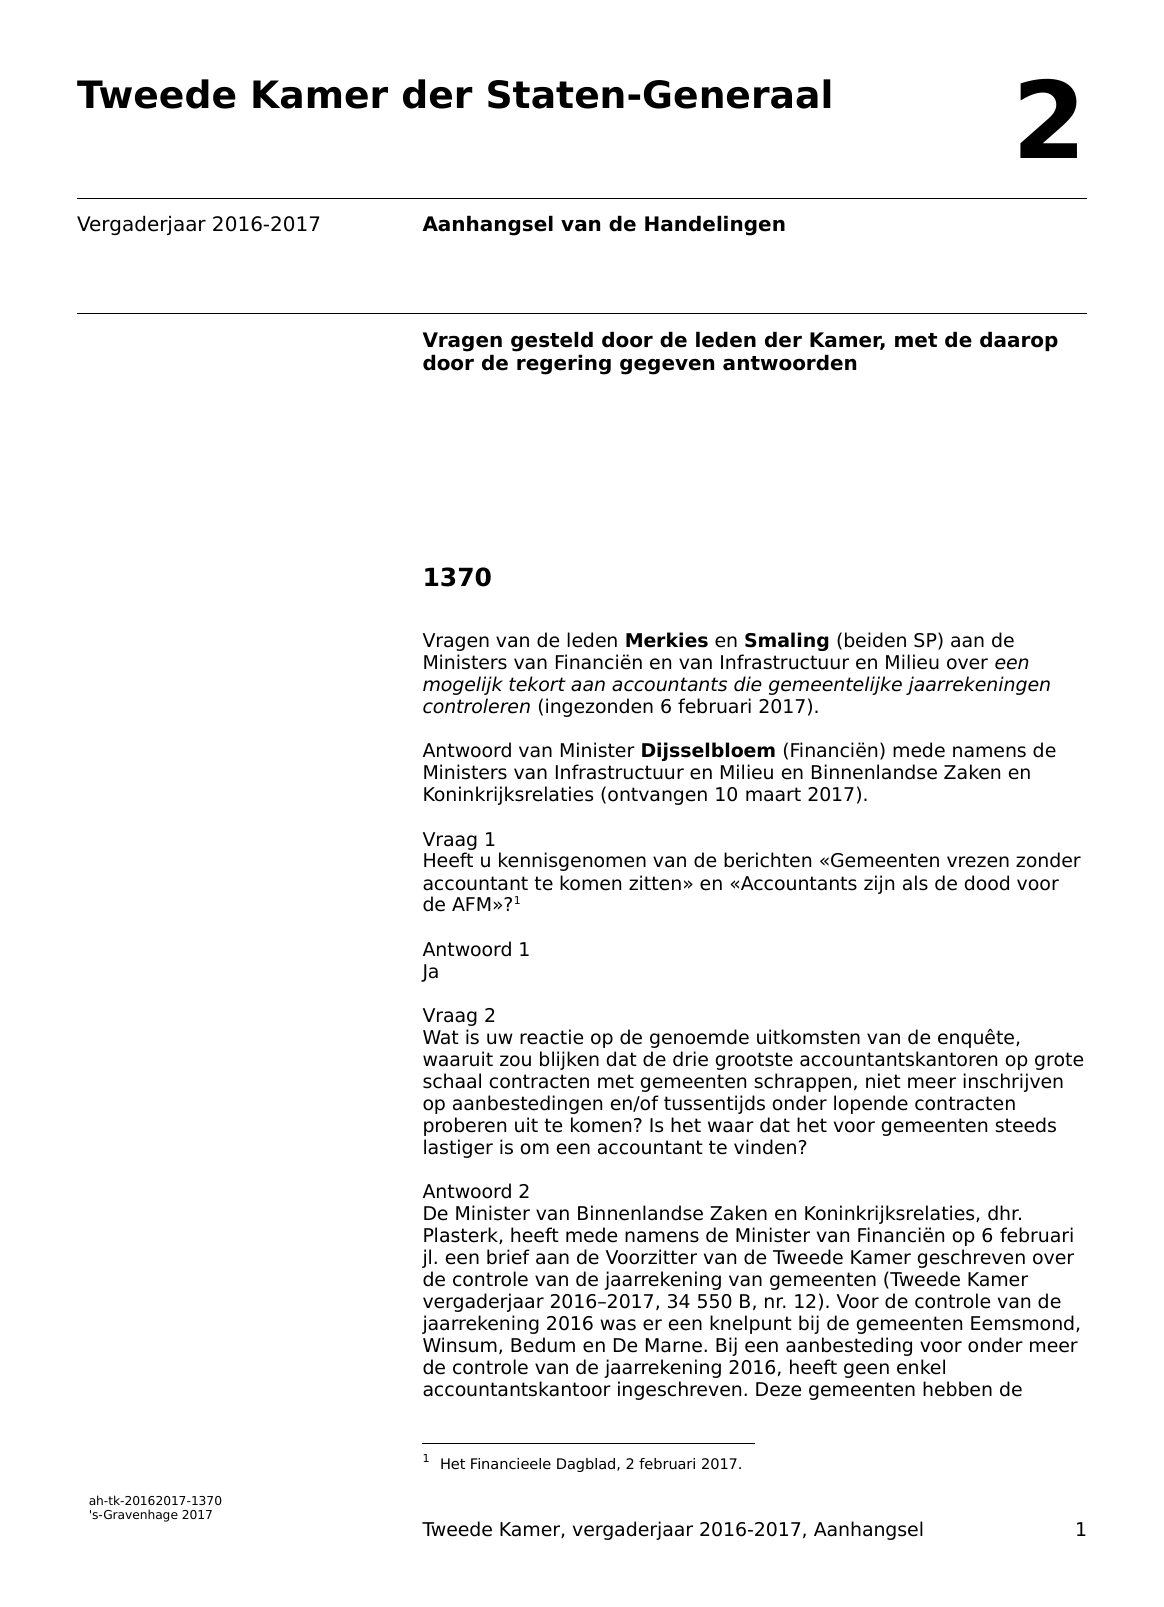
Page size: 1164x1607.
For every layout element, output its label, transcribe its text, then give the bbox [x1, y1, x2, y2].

text Antwoord 2 [422, 1181, 1087, 1203]
text Het Financieele Dagblad, 2 februari 2017. [422, 1452, 1087, 1474]
table_cell Aanhangsel van de Handelingen [422, 199, 1087, 313]
table_header Tweede Kamer der Staten-Generaal [77, 59, 886, 198]
text ah-tk-20162017-1370 [88, 1494, 323, 1508]
table_cell Vragen gesteld door de leden der Kamer, met de daarop door de regering gegeven antwoorden [422, 314, 1087, 375]
text 1370 [422, 563, 1087, 592]
table_header 2 [886, 59, 1087, 198]
text Wat is uw reactie op de genoemde uitkomsten van de enquête, waaruit zou blijken dat de drie grootste accountantskantoren op grote schaal contracten met gemeenten schrappen, niet meer inschrijven op aanbestedingen en/of tussentijds onder lopende contracten proberen uit te komen? Is het waar dat het voor gemeenten steeds lastiger is om een accountant te vinden? [422, 1027, 1087, 1158]
text Vraag 2 [422, 1005, 1087, 1027]
table_cell Vergaderjaar 2016-2017 [77, 199, 422, 313]
text Antwoord 1 [422, 938, 1087, 961]
text De Minister van Binnenlandse Zaken en Koninkrijksrelaties, dhr. Plasterk, heeft mede namens de Minister van Financiën op 6 februari jl. een brief aan de Voorzitter van de Tweede Kamer geschreven over de controle van de jaarrekening van gemeenten (Tweede Kamer vergaderjaar 2016–2017, 34 550 B, nr. 12). Voor de controle van de jaarrekening 2016 was er een knelpunt bij de gemeenten Eemsmond, Winsum, Bedum en De Marne. Bij een aanbesteding voor onder meer de controle van de jaarrekening 2016, heeft geen enkel accountantskantoor ingeschreven. Deze gemeenten hebben de [422, 1203, 1087, 1401]
text Heeft u kennisgenomen van de berichten «Gemeenten vrezen zonder accountant te komen zitten» en «Accountants zijn als de dood voor de AFM»? [422, 850, 1087, 916]
table_cell [77, 314, 422, 375]
text 's-Gravenhage 2017 [88, 1508, 323, 1522]
text Vragen van de leden Merkies en Smaling (beiden SP) aan de Ministers van Financiën en van Infrastructuur en Milieu over een mogelijk tekort aan accountants die gemeentelijke jaarrekeningen controleren (ingezonden 6 februari 2017). [422, 630, 1087, 718]
text Ja [422, 961, 1087, 982]
text Vraag 1 [422, 828, 1087, 850]
text Antwoord van Minister Dijsselbloem (Financiën) mede namens de Ministers van Infrastructuur en Milieu en Binnenlandse Zaken en Koninkrijksrelaties (ontvangen 10 maart 2017). [422, 740, 1087, 806]
